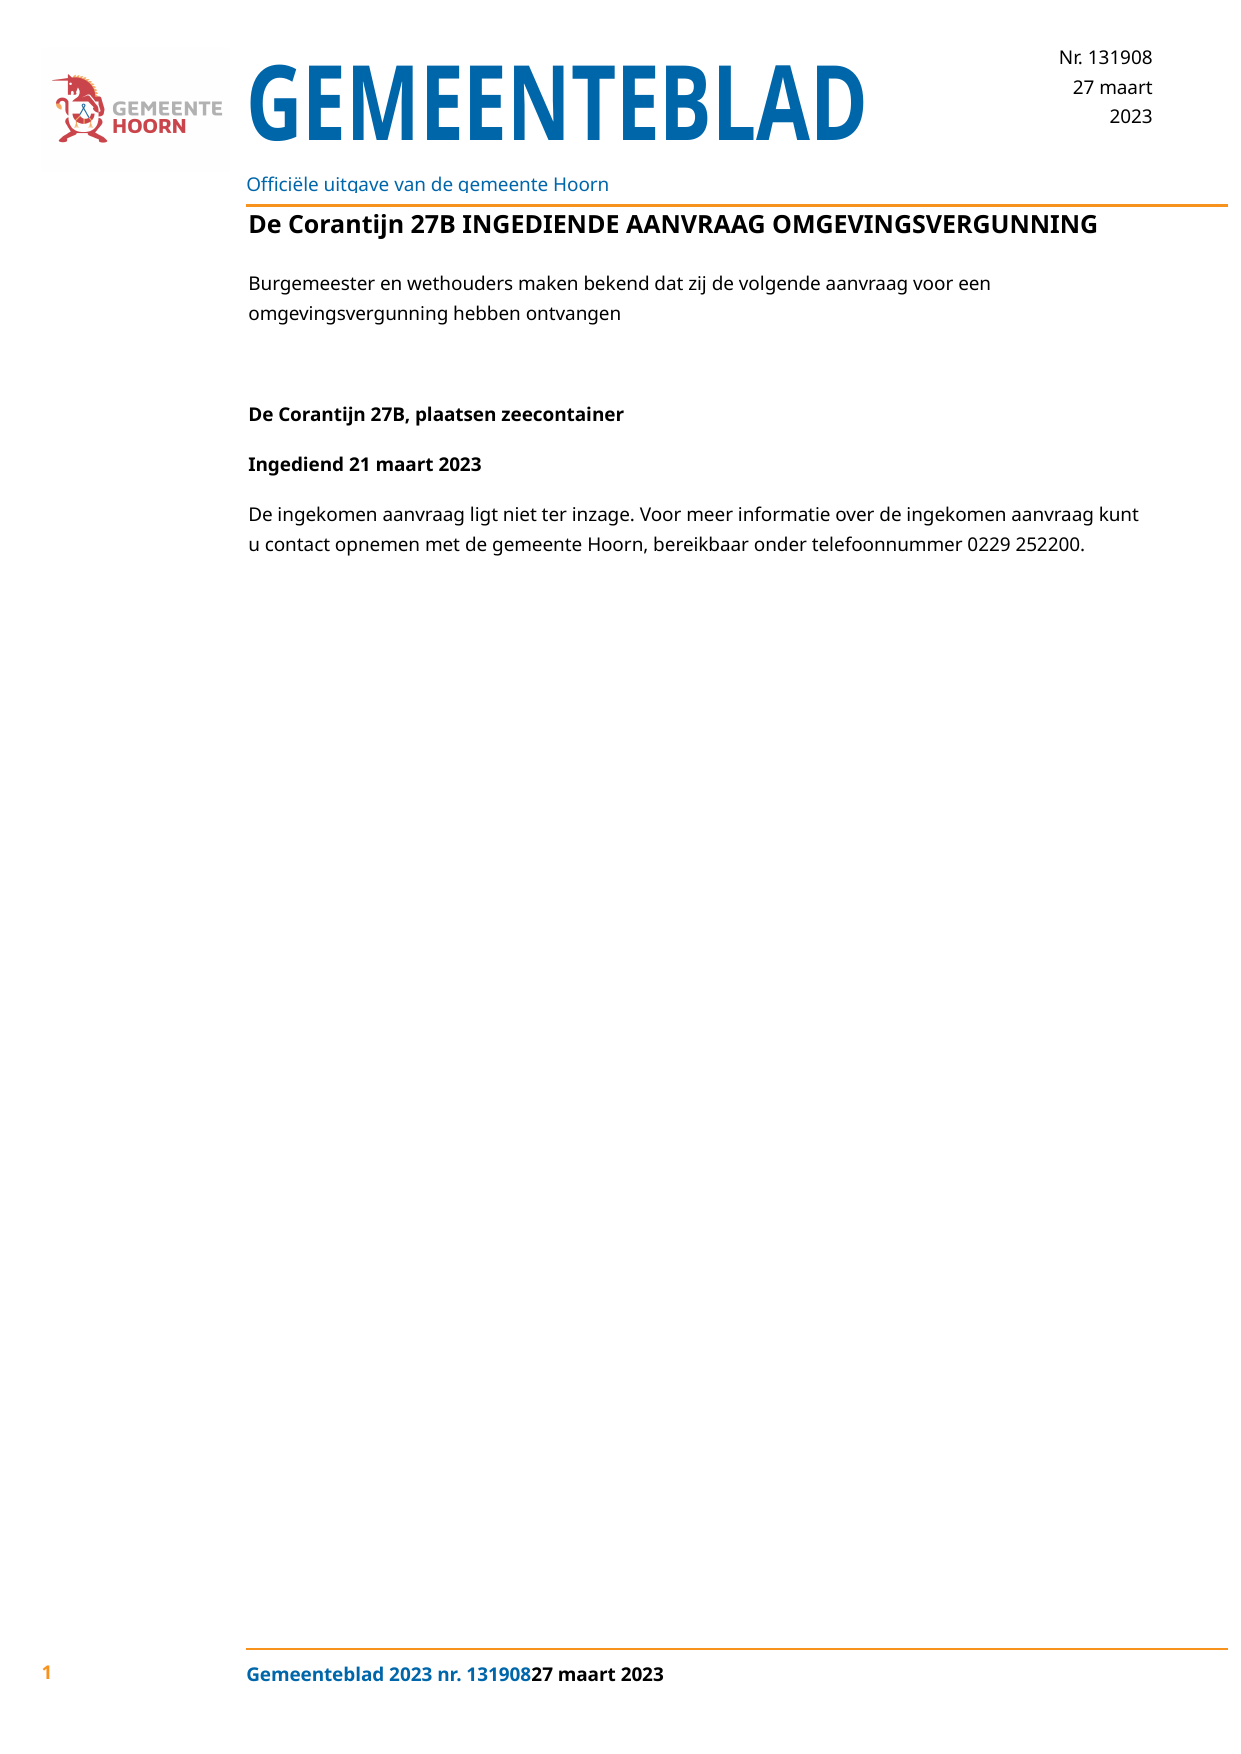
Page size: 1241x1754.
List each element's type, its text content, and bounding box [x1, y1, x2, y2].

text De Corantijn 27B, plaatsen zeecontainer [248, 401, 1152, 426]
text Ingediend 21 maart 2023 [248, 451, 1152, 477]
text Burgemeester en wethouders maken bekend dat zij de volgende aanvraag voor een omgevingsvergunning hebben ontvangen [248, 270, 1152, 326]
text De ingekomen aanvraag ligt niet ter inzage. Voor meer informatie over de ingekomen aanvraag kunt u contact opnemen met de gemeente Hoorn, bereikbaar onder telefoonnummer 0229 252200. [248, 502, 1152, 557]
text De Corantijn 27B INGEDIENDE AANVRAAG OMGEVINGSVERGUNNING [248, 207, 1152, 241]
picture [41, 47, 231, 172]
